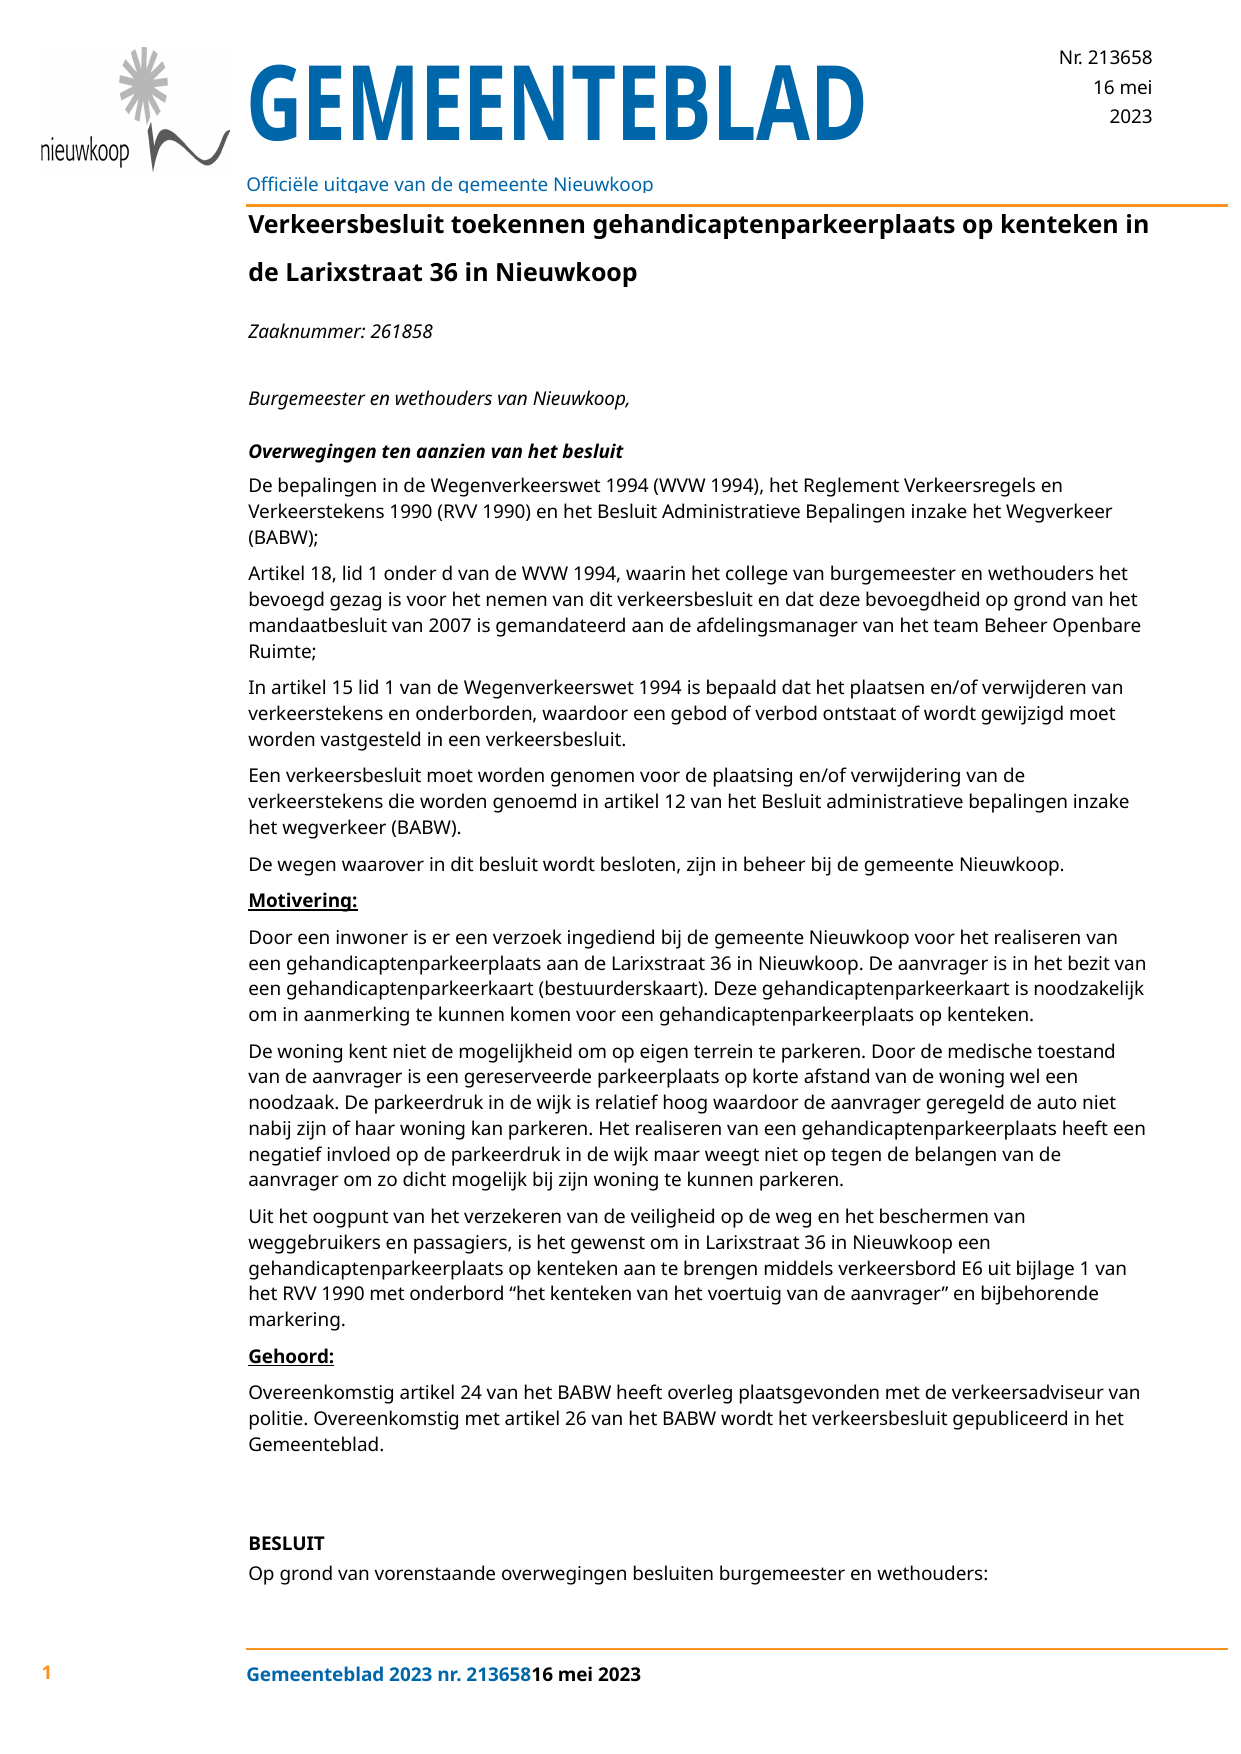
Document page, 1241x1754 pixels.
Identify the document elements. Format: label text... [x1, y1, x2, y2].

text De woning kent niet de mogelijkheid om op eigen terrein te parkeren. Door de medische toestand van de aanvrager is een gereserveerde parkeerplaats op korte afstand van de woning wel een noodzaak. De parkeerdruk in de wijk is relatief hoog waardoor de aanvrager geregeld de auto niet nabij zijn of haar woning kan parkeren. Het realiseren van een gehandicaptenparkeerplaats heeft een negatief invloed op de parkeerdruk in de wijk maar weegt niet op tegen de belangen van de aanvrager om zo dicht mogelijk bij zijn woning te kunnen parkeren. [248, 1038, 1152, 1192]
text Artikel 18, lid 1 onder d van de WVW 1994, waarin het college van burgemeester en wethouders het bevoegd gezag is voor het nemen van dit verkeersbesluit en dat deze bevoegdheid op grond van het mandaatbesluit van 2007 is gemandateerd aan de afdelingsmanager van het team Beheer Openbare Ruimte; [248, 561, 1152, 663]
text Op grond van vorenstaande overwegingen besluiten burgemeester en wethouders: [248, 1560, 1152, 1586]
text Uit het oogpunt van het verzekeren van de veiligheid op de weg en het beschermen van weggebruikers en passagiers, is het gewenst om in Larixstraat 36 in Nieuwkoop een gehandicaptenparkeerplaats op kenteken aan te brengen middels verkeersbord E6 uit bijlage 1 van het RVV 1990 met onderbord “het kenteken van het voertuig van de aanvrager’’ en bijbehorende markering. [248, 1203, 1152, 1332]
text Overeenkomstig artikel 24 van het BABW heeft overleg plaatsgevonden met de verkeersadviseur van politie. Overeenkomstig met artikel 26 van het BABW wordt het verkeersbesluit gepubliceerd in het Gemeenteblad. [248, 1379, 1152, 1457]
text BESLUIT [248, 1530, 1152, 1556]
text Verkeersbesluit toekennen gehandicaptenparkeerplaats op kenteken in de Larixstraat 36 in Nieuwkoop [248, 207, 1152, 288]
text Een verkeersbesluit moet worden genomen voor de plaatsing en/of verwijdering van de verkeerstekens die worden genoemd in artikel 12 van het Besluit administratieve bepalingen inzake het wegverkeer (BABW). [248, 763, 1152, 840]
text Door een inwoner is er een verzoek ingediend bij de gemeente Nieuwkoop voor het realiseren van een gehandicaptenparkeerplaats aan de Larixstraat 36 in Nieuwkoop. De aanvrager is in het bezit van een gehandicaptenparkeerkaart (bestuurderskaart). Deze gehandicaptenparkeerkaart is noodzakelijk om in aanmerking te kunnen komen voor een gehandicaptenparkeerplaats op kenteken. [248, 924, 1152, 1027]
text In artikel 15 lid 1 van de Wegenverkeerswet 1994 is bepaald dat het plaatsen en/of verwijderen van verkeerstekens en onderborden, waardoor een gebod of verbod ontstaat of wordt gewijzigd moet worden vastgesteld in een verkeersbesluit. [248, 674, 1152, 752]
text De bepalingen in de Wegenverkeerswet 1994 (WVW 1994), het Reglement Verkeersregels en Verkeerstekens 1990 (RVV 1990) en het Besluit Administratieve Bepalingen inzake het Wegverkeer (BABW); [248, 472, 1152, 550]
text Burgemeester en wethouders van Nieuwkoop, [248, 386, 1152, 411]
text Gehoord: [248, 1343, 1152, 1368]
text Zaaknummer: 261858 [248, 318, 1152, 344]
text De wegen waarover in dit besluit wordt besloten, zijn in beheer bij de gemeente Nieuwkoop. [248, 851, 1152, 876]
text Motivering: [248, 887, 1152, 913]
picture [41, 47, 231, 172]
text Overwegingen ten aanzien van het besluit [248, 438, 1152, 464]
